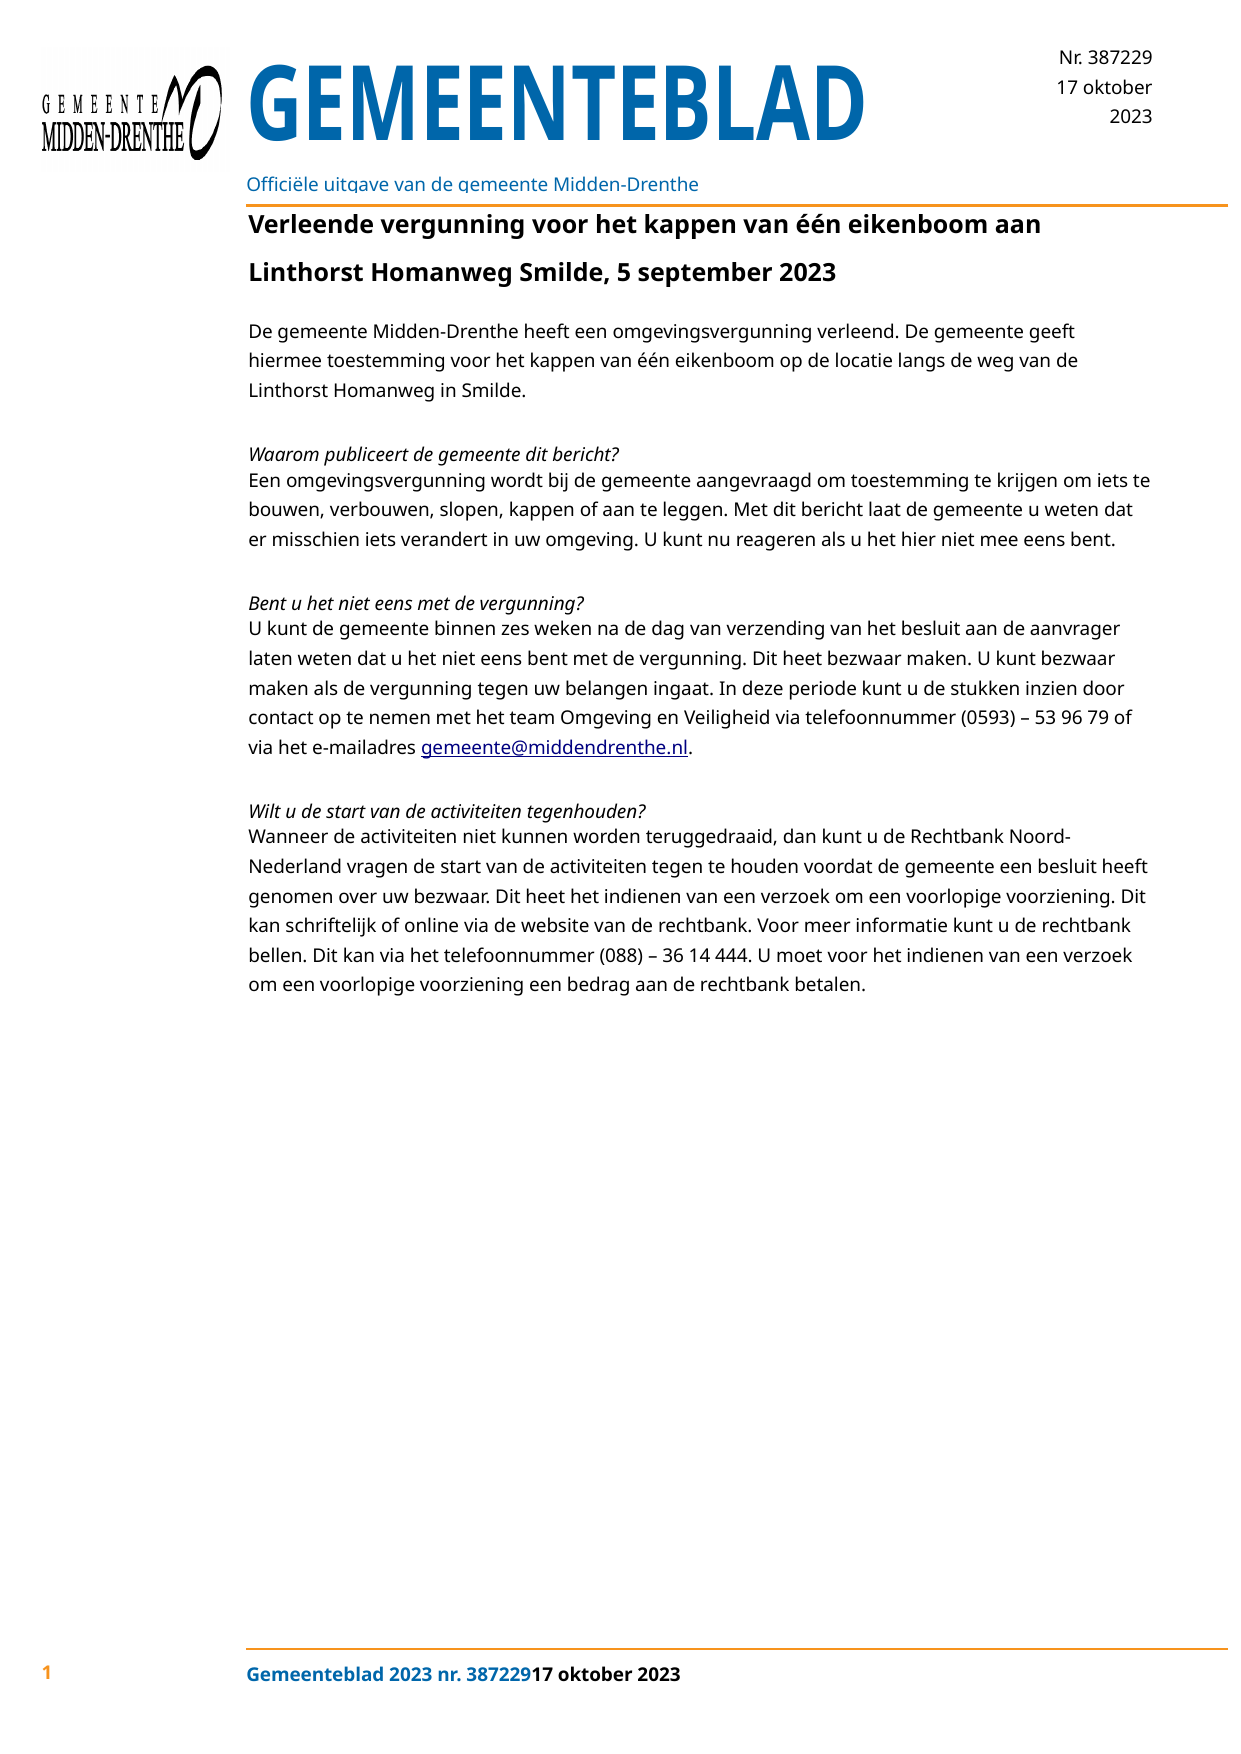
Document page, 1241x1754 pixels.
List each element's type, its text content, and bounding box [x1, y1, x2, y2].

text De gemeente Midden-Drenthe heeft een omgevingsvergunning verleend. De gemeente geeft hiermee toestemming voor het kappen van één eikenboom op de locatie langs de weg van de Linthorst Homanweg in Smilde. [248, 318, 1152, 403]
text Waarom publiceert de gemeente dit bericht? [248, 441, 1152, 467]
text Bent u het niet eens met de vergunning? [248, 590, 1152, 616]
text Een omgevingsvergunning wordt bij de gemeente aangevraagd om toestemming te krijgen om iets te bouwen, verbouwen, slopen, kappen of aan te leggen. Met dit bericht laat de gemeente u weten dat er misschien iets verandert in uw omgeving. U kunt nu reageren als u het hier niet mee eens bent. [248, 467, 1152, 552]
text Verleende vergunning voor het kappen van één eikenboom aan Linthorst Homanweg Smilde, 5 september 2023 [248, 207, 1152, 288]
text Wanneer de activiteiten niet kunnen worden teruggedraaid, dan kunt u de Rechtbank Noord-Nederland vragen de start van de activiteiten tegen te houden voordat de gemeente een besluit heeft genomen over uw bezwaar. Dit heet het indienen van een verzoek om een voorlopige voorziening. Dit kan schriftelijk of online via de website van de rechtbank. Voor meer informatie kunt u de rechtbank bellen. Dit kan via het telefoonnummer (088) – 36 14 444. U moet voor het indienen van een verzoek om een voorlopige voorziening een bedrag aan de rechtbank betalen. [248, 824, 1152, 997]
picture [41, 47, 231, 172]
text U kunt de gemeente binnen zes weken na de dag van verzending van het besluit aan de aanvrager laten weten dat u het niet eens bent met de vergunning. Dit heet bezwaar maken. U kunt bezwaar maken als de vergunning tegen uw belangen ingaat. In deze periode kunt u de stukken inzien door contact op te nemen met het team Omgeving en Veiligheid via telefoonnummer (0593) – 53 96 79 of via het e-mailadres gemeente@middendrenthe.nl. [248, 616, 1152, 760]
text Wilt u de start van de activiteiten tegenhouden? [248, 798, 1152, 824]
